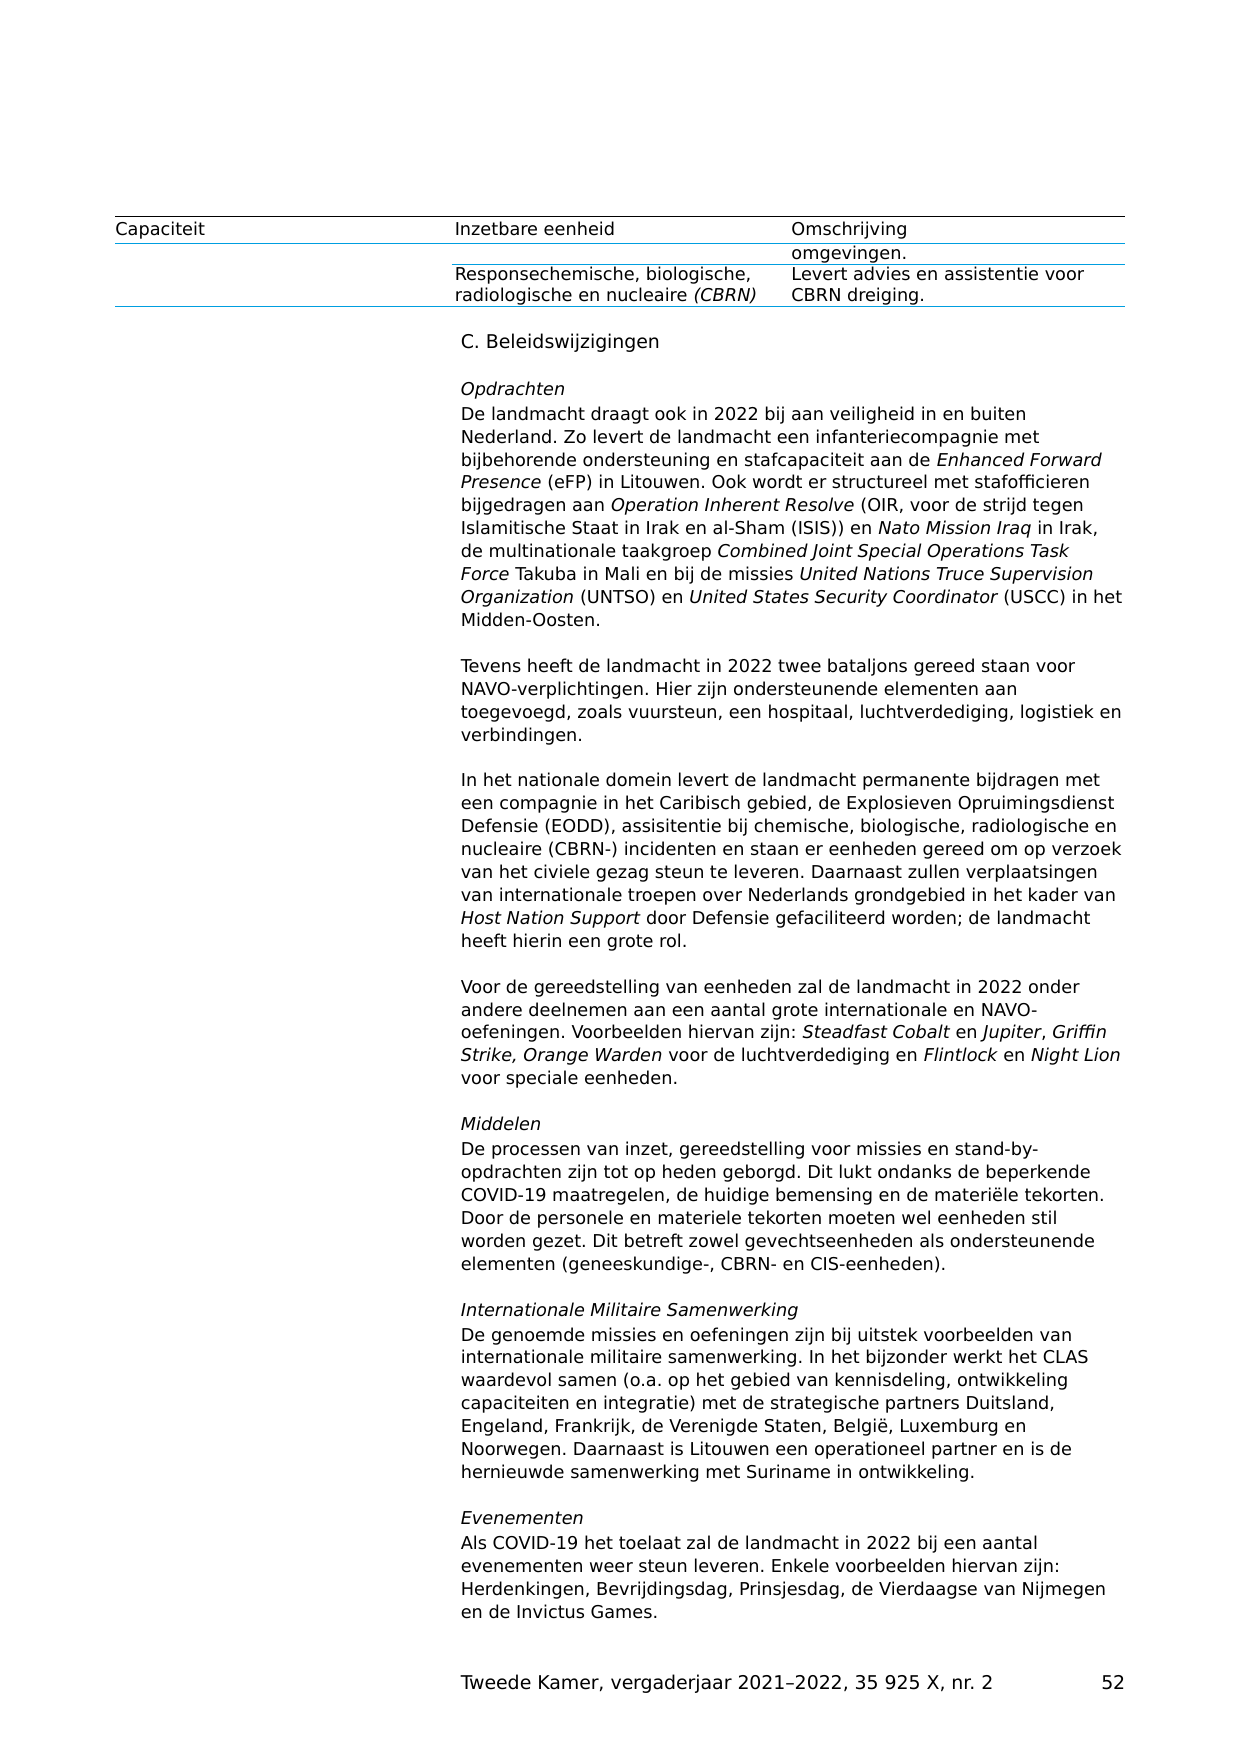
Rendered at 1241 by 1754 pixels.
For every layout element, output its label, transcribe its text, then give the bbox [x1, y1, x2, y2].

text Tevens heeft de landmacht in 2022 twee bataljons gereed staan voor NAVO-verplichtingen. Hier zijn ondersteunende elementen aan toegevoegd, zoals vuursteun, een hospitaal, luchtverdediging, logistiek en verbindingen. [461, 654, 1125, 746]
table_cell Responsechemische, biologische, radiologische en nucleaire (CBRN) [452, 265, 788, 306]
table_header Tabel 12 Capaciteiten landmacht [115, 191, 1125, 216]
text Internationale Militaire Samenwerking [461, 1298, 1125, 1321]
text De genoemde missies en oefeningen zijn bij uitstek voorbeelden van internationale militaire samenwerking. In het bijzonder werkt het CLAS waardevol samen (o.a. op het gebied van kennisdeling, ontwikkeling capaciteiten en integratie) met de strategische partners Duitsland, Engeland, Frankrijk, de Verenigde Staten, België, Luxemburg en Noorwegen. Daarnaast is Litouwen een operationeel partner en is de hernieuwde samenwerking met Suriname in ontwikkeling. [461, 1323, 1125, 1483]
text Evenementen [461, 1506, 1125, 1529]
text De processen van inzet, gereedstelling voor missies en stand-by-opdrachten zijn tot op heden geborgd. Dit lukt ondanks de beperkende COVID-19 maatregelen, de huidige bemensing en de materiële tekorten. Door de personele en materiele tekorten moeten wel eenheden stil worden gezet. Dit betreft zowel gevechtseenheden als ondersteunende elementen (geneeskundige-, CBRN- en CIS-eenheden). [461, 1137, 1125, 1275]
table_cell Capaciteit [115, 217, 452, 243]
table_cell Inzetbare eenheid [452, 217, 788, 243]
table_cell [115, 244, 452, 306]
text Middelen [461, 1112, 1125, 1135]
table_cell Levert advies en assistentie voor CBRN dreiging. [788, 265, 1125, 306]
text Voor de gereedstelling van eenheden zal de landmacht in 2022 onder andere deelnemen aan een aantal grote internationale en NAVO-oefeningen. Voorbeelden hiervan zijn: Steadfast Cobalt en Jupiter, Griffin Strike, Orange Warden voor de luchtverdediging en Flintlock en Night Lion voor speciale eenheden. [461, 975, 1125, 1089]
table_cell [452, 244, 788, 264]
text Opdrachten [461, 377, 1125, 400]
table_cell Omschrijving [788, 217, 1125, 243]
text De landmacht draagt ook in 2022 bij aan veiligheid in en buiten Nederland. Zo levert de landmacht een infanteriecompagnie met bijbehorende ondersteuning en stafcapaciteit aan de Enhanced Forward Presence (eFP) in Litouwen. Ook wordt er structureel met stafofficieren bijgedragen aan Operation Inherent Resolve (OIR, voor de strijd tegen Islamitische Staat in Irak en al-Sham (ISIS)) en Nato Mission Iraq in Irak, de multinationale taakgroep Combined Joint Special Operations Task Force Takuba in Mali en bij de missies United Nations Truce Supervision Organization (UNTSO) en United States Security Coordinator (USCC) in het Midden-Oosten. [461, 402, 1125, 631]
text Als COVID-19 het toelaat zal de landmacht in 2022 bij een aantal evenementen weer steun leveren. Enkele voorbeelden hiervan zijn: Herdenkingen, Bevrijdingsdag, Prinsjesdag, de Vierdaagse van Nijmegen en de Invictus Games. [461, 1531, 1125, 1623]
title C. Beleidswijzigingen [461, 331, 1125, 353]
text In het nationale domein levert de landmacht permanente bijdragen met een compagnie in het Caribisch gebied, de Explosieven Opruimingsdienst Defensie (EODD), assisitentie bij chemische, biologische, radiologische en nucleaire (CBRN-) incidenten en staan er eenheden gereed om op verzoek van het civiele gezag steun te leveren. Daarnaast zullen verplaatsingen van internationale troepen over Nederlands grondgebied in het kader van Host Nation Support door Defensie gefaciliteerd worden; de landmacht heeft hierin een grote rol. [461, 768, 1125, 952]
table_cell omgevingen. [788, 244, 1125, 264]
